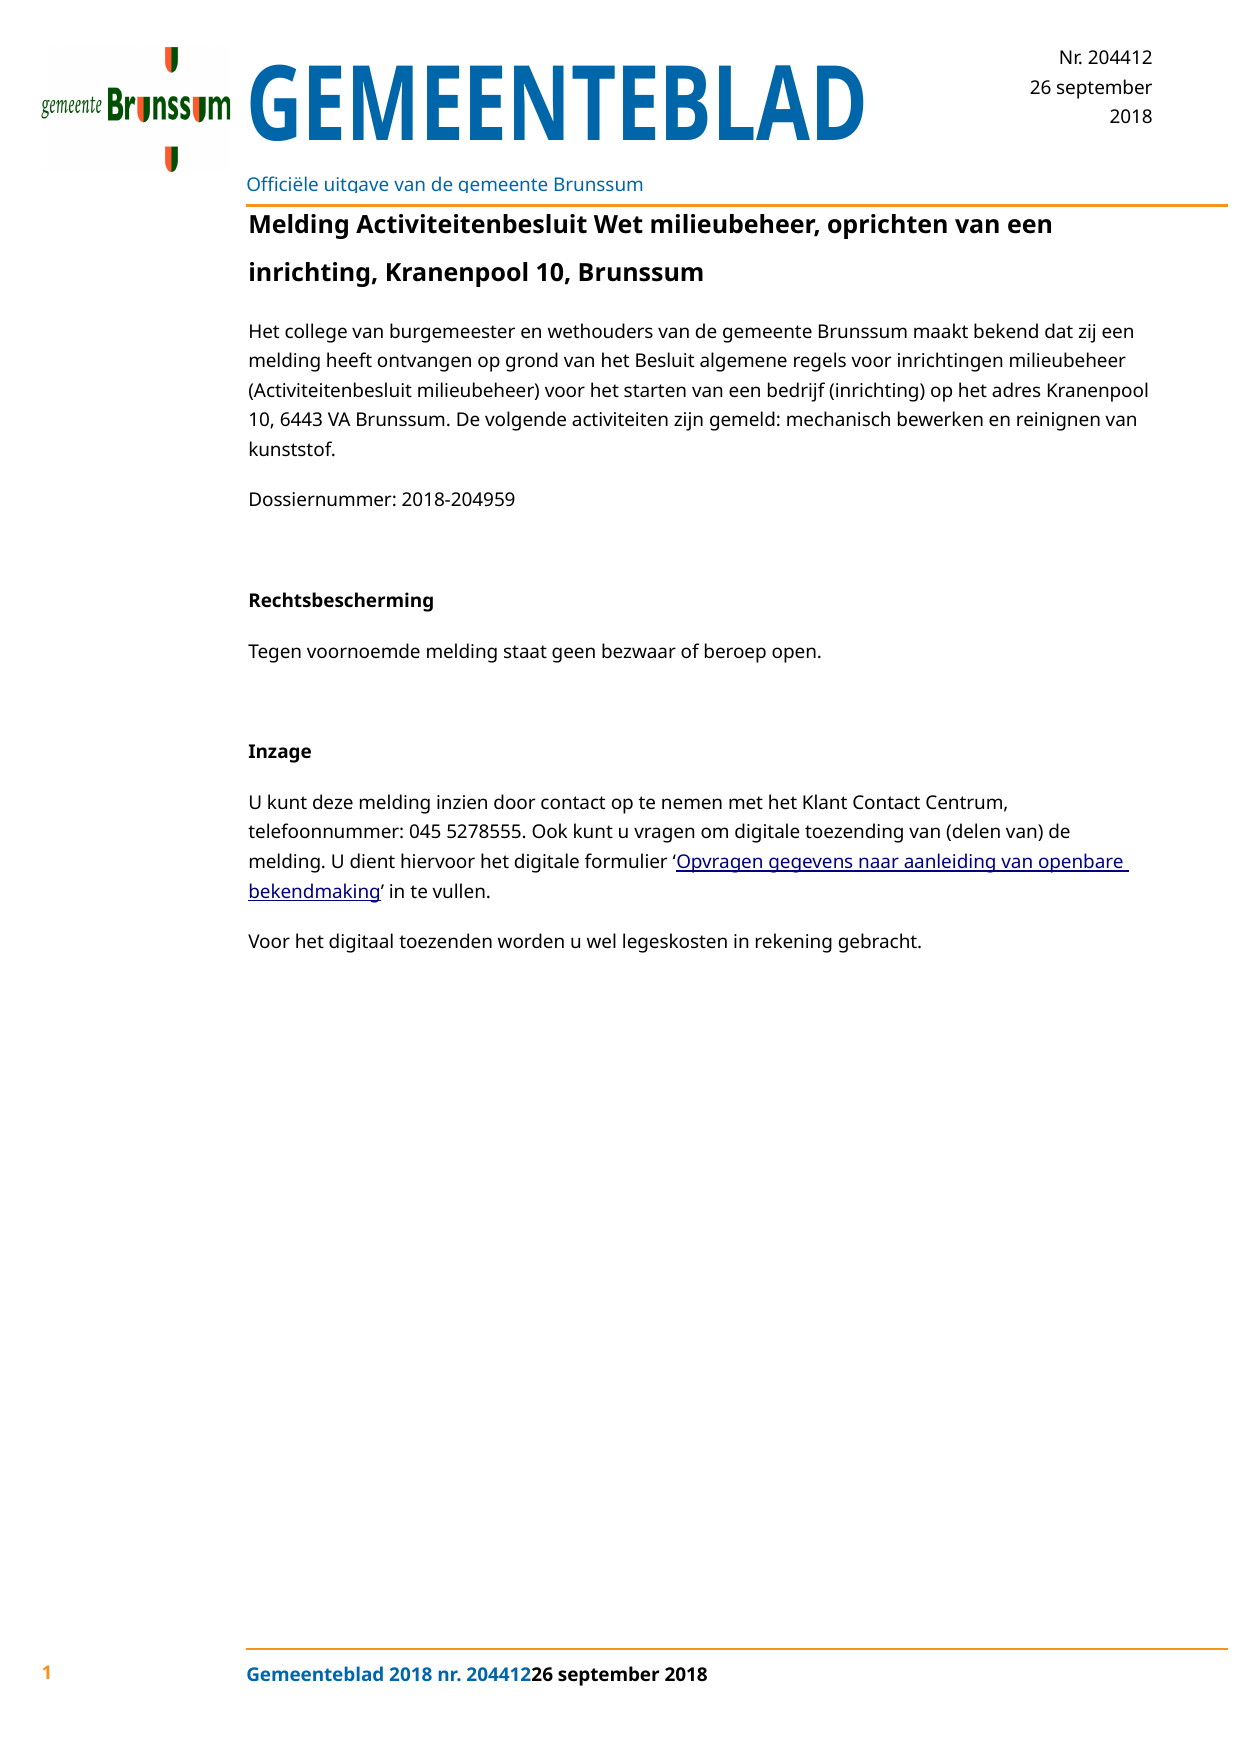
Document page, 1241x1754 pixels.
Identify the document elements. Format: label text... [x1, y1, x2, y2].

text Inzage [248, 739, 1152, 764]
picture [41, 47, 231, 172]
text U kunt deze melding inzien door contact op te nemen met het Klant Contact Centrum, telefoonnummer: 045 5278555. Ook kunt u vragen om digitale toezending van (delen van) de melding. U dient hiervoor het digitale formulier ‘Opvragen gegevens naar aanleiding van openbare bekendmaking’ in te vullen. [248, 789, 1152, 904]
text Rechtsbescherming [248, 587, 1152, 613]
text Melding Activiteitenbesluit Wet milieubeheer, oprichten van een inrichting, Kranenpool 10, Brunssum [248, 207, 1152, 288]
text Dossiernummer: 2018-204959 [248, 487, 1152, 512]
text Het college van burgemeester en wethouders van de gemeente Brunssum maakt bekend dat zij een melding heeft ontvangen op grond van het Besluit algemene regels voor inrichtingen milieubeheer (Activiteitenbesluit milieubeheer) voor het starten van een bedrijf (inrichting) op het adres Kranenpool 10, 6443 VA Brunssum. De volgende activiteiten zijn gemeld: mechanisch bewerken en reinignen van kunststof. [248, 318, 1152, 462]
text Tegen voornoemde melding staat geen bezwaar of beroep open. [248, 638, 1152, 664]
text Voor het digitaal toezenden worden u wel legeskosten in rekening gebracht. [248, 928, 1152, 954]
